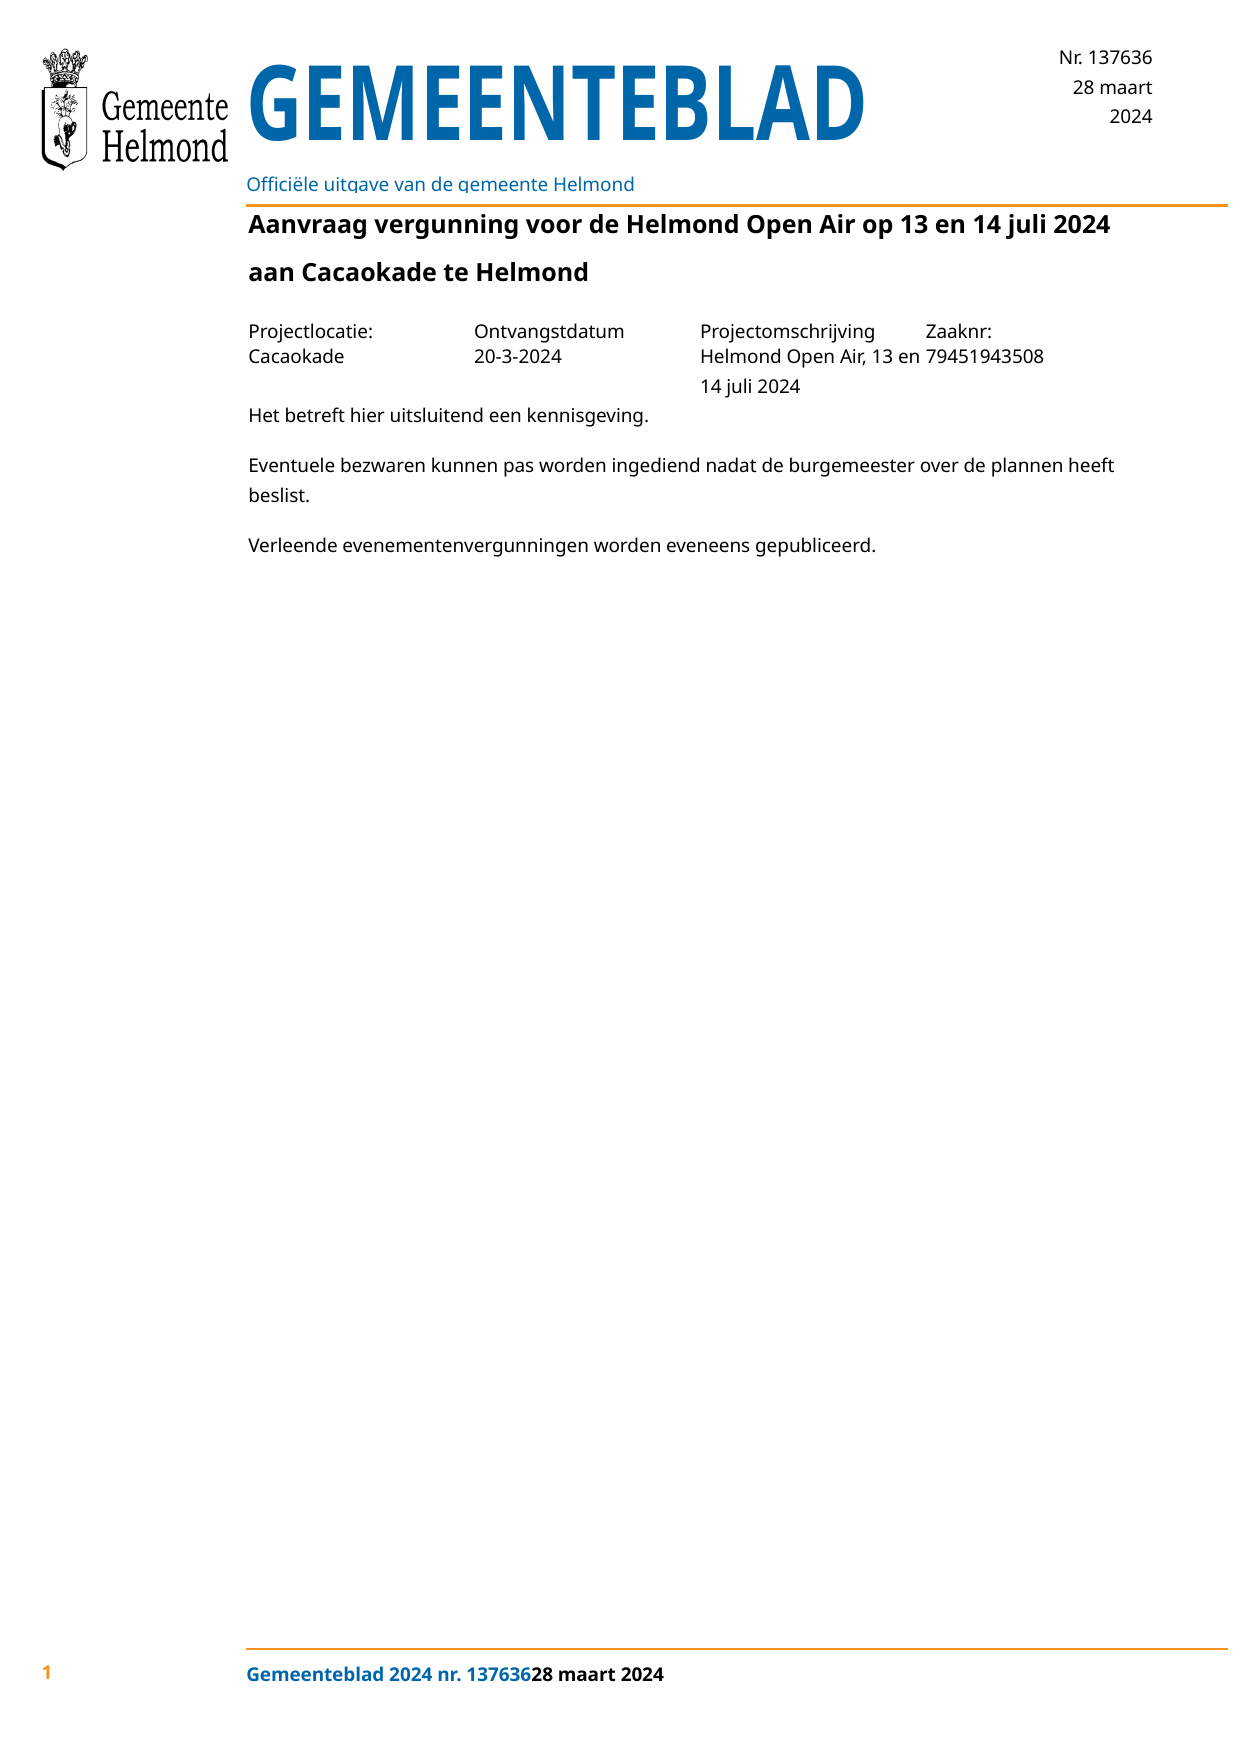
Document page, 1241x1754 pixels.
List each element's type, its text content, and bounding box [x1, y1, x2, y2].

table_cell 20-3-2024 [474, 344, 700, 399]
table_header Projectlocatie: [248, 318, 474, 344]
table_header Projectomschrijving [700, 318, 926, 344]
text Eventuele bezwaren kunnen pas worden ingediend nadat de burgemeester over de plannen heeft beslist. [248, 453, 1152, 508]
picture [41, 47, 231, 172]
text Aanvraag vergunning voor de Helmond Open Air op 13 en 14 juli 2024 aan Cacaokade te Helmond [248, 207, 1152, 288]
table_cell Cacaokade [248, 344, 474, 399]
table_header Zaaknr: [926, 318, 1152, 344]
text Verleende evenementenvergunningen worden eveneens gepubliceerd. [248, 533, 1152, 558]
table_cell Helmond Open Air, 13 en 14 juli 2024 [700, 344, 926, 399]
table_header Ontvangstdatum [474, 318, 700, 344]
text Het betreft hier uitsluitend een kennisgeving. [248, 402, 1152, 428]
table_cell 79451943508 [926, 344, 1152, 399]
